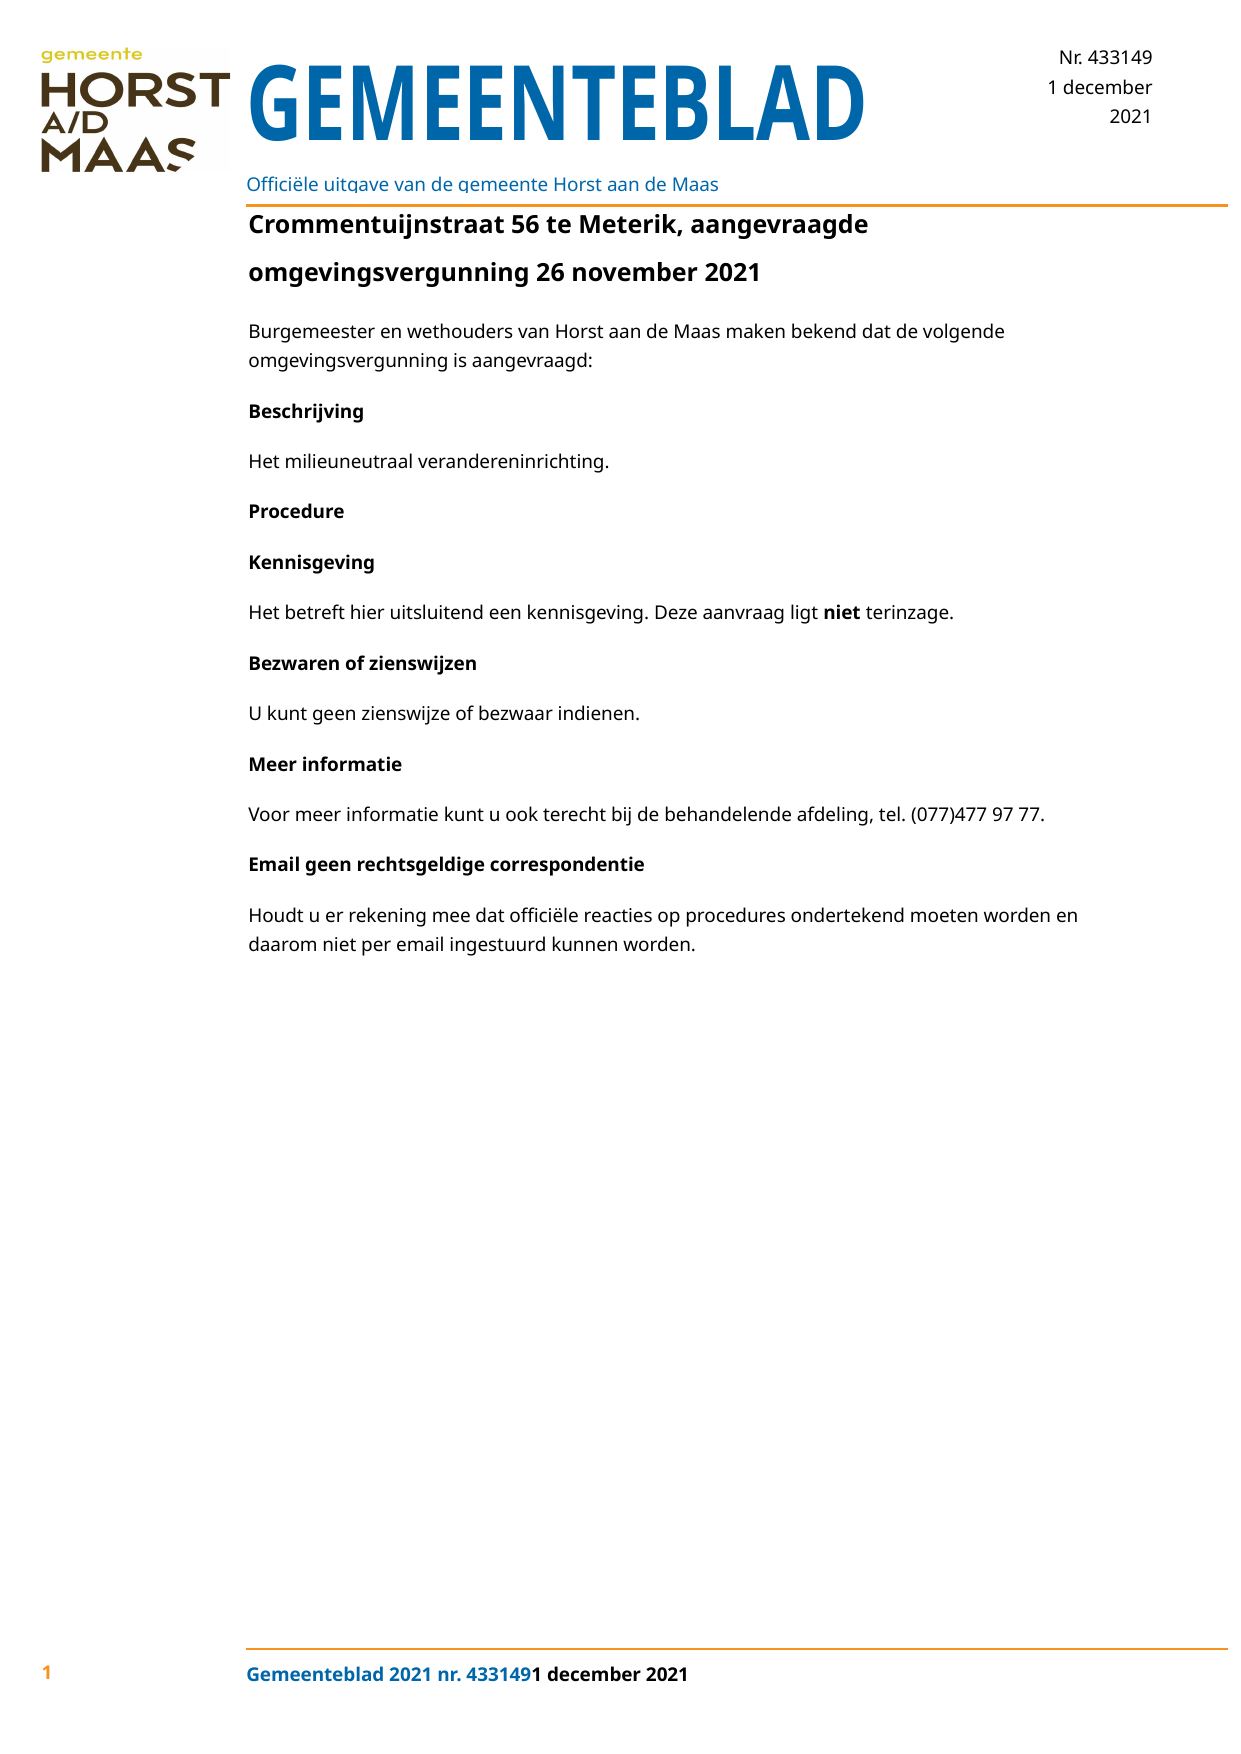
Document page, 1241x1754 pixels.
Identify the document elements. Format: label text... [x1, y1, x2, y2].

text Houdt u er rekening mee dat officiële reacties op procedures ondertekend moeten worden en daarom niet per email ingestuurd kunnen worden. [248, 902, 1152, 957]
picture [41, 47, 231, 172]
text Crommentuijnstraat 56 te Meterik, aangevraagde omgevingsvergunning 26 november 2021 [248, 207, 1152, 288]
text Bezwaren of zienswijzen [248, 650, 1152, 676]
text Kennisgeving [248, 549, 1152, 575]
text Email geen rechtsgeldige correspondentie [248, 852, 1152, 877]
text Burgemeester en wethouders van Horst aan de Maas maken bekend dat de volgende omgevingsvergunning is aangevraagd: [248, 318, 1152, 373]
text U kunt geen zienswijze of bezwaar indienen. [248, 700, 1152, 726]
text Meer informatie [248, 751, 1152, 777]
text Beschrijving [248, 398, 1152, 424]
text Het milieuneutraal verandereninrichting. [248, 448, 1152, 474]
text Procedure [248, 499, 1152, 524]
text Voor meer informatie kunt u ook terecht bij de behandelende afdeling, tel. (077)477 97 77. [248, 801, 1152, 827]
text Het betreft hier uitsluitend een kennisgeving. Deze aanvraag ligt niet terinzage. [248, 599, 1152, 625]
